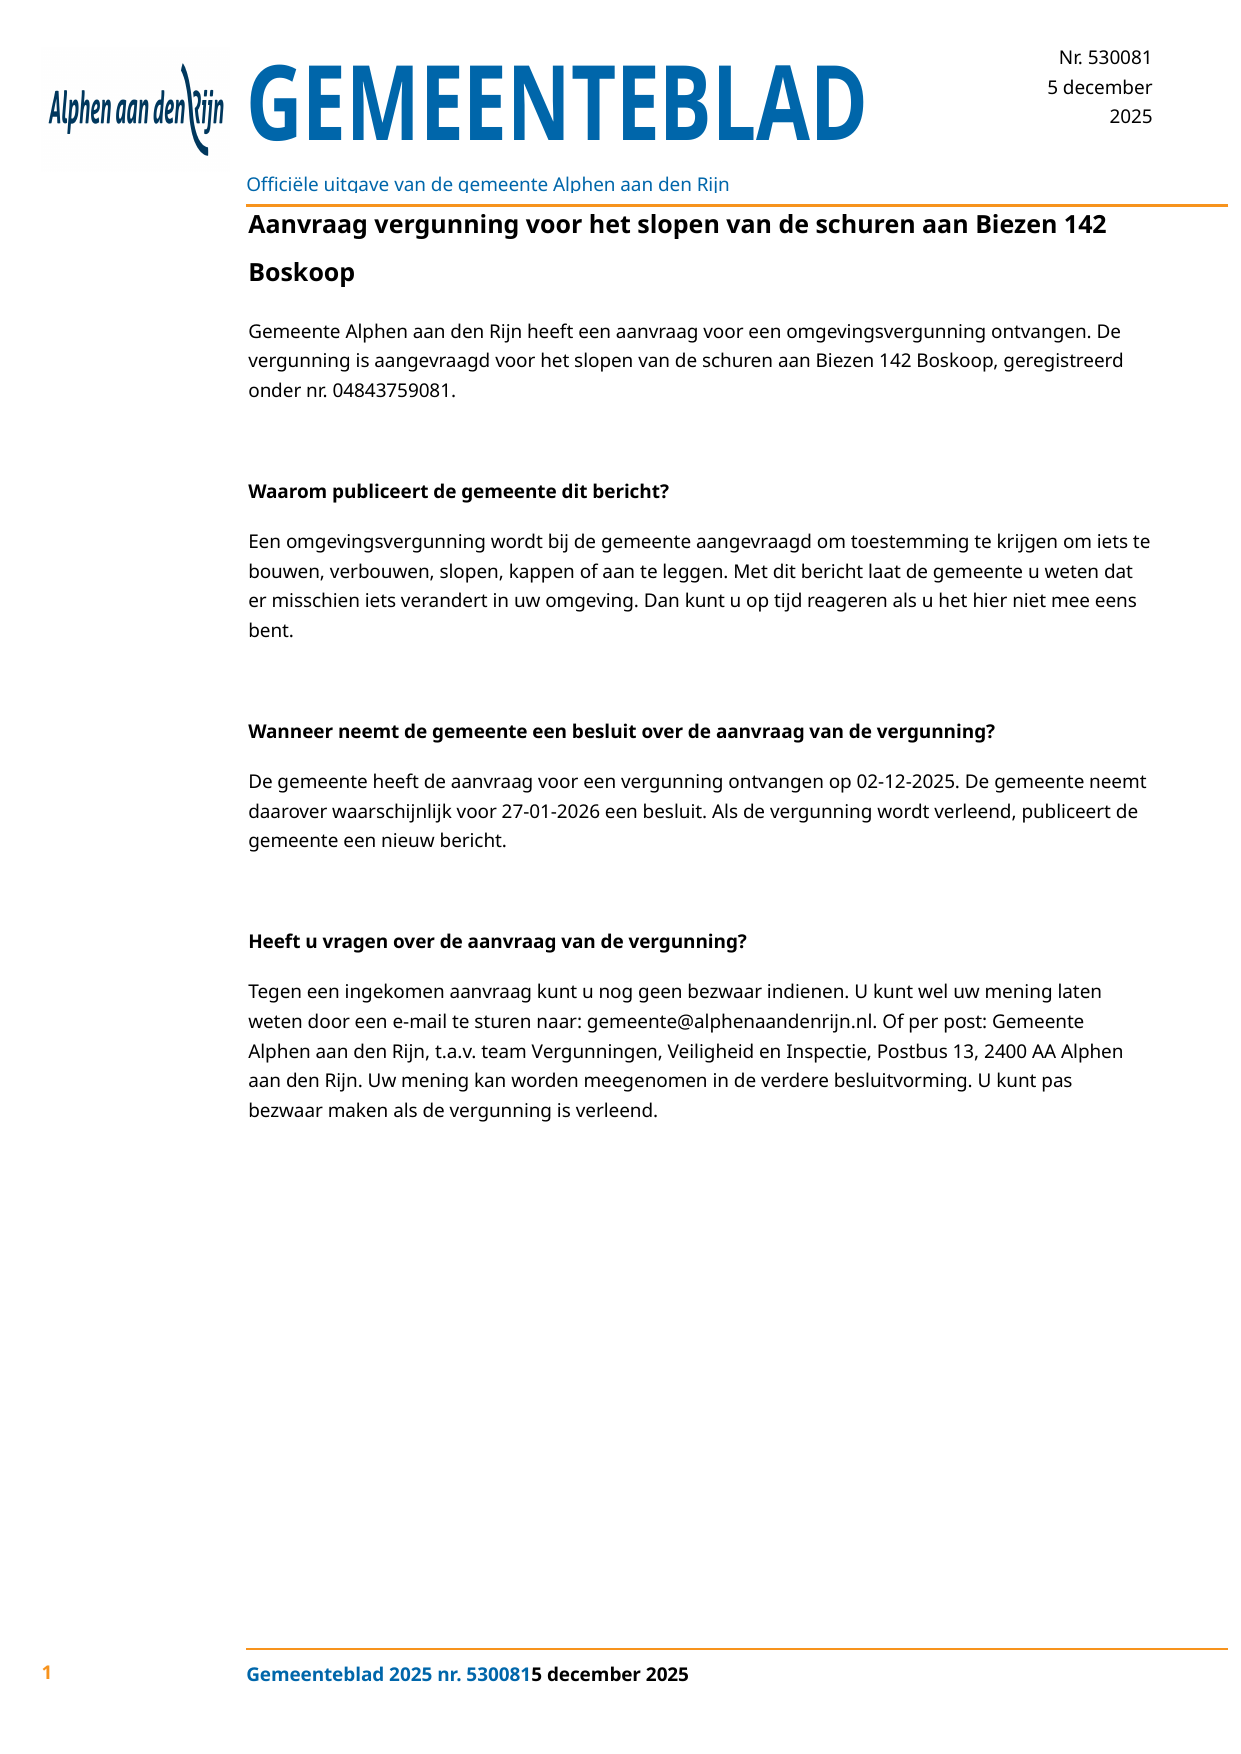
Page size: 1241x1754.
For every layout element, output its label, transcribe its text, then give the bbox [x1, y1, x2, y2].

text Een omgevingsvergunning wordt bij de gemeente aangevraagd om toestemming te krijgen om iets te bouwen, verbouwen, slopen, kappen of aan te leggen. Met dit bericht laat de gemeente u weten dat er misschien iets verandert in uw omgeving. Dan kunt u op tijd reageren als u het hier niet mee eens bent. [248, 528, 1152, 643]
text Aanvraag vergunning voor het slopen van de schuren aan Biezen 142 Boskoop [248, 207, 1152, 288]
text Tegen een ingekomen aanvraag kunt u nog geen bezwaar indienen. U kunt wel uw mening laten weten door een e-mail te sturen naar: gemeente@alphenaandenrijn.nl. Of per post: Gemeente Alphen aan den Rijn, t.a.v. team Vergunningen, Veiligheid en Inspectie, Postbus 13, 2400 AA Alphen aan den Rijn. Uw mening kan worden meegenomen in de verdere besluitvorming. U kunt pas bezwaar maken als de vergunning is verleend. [248, 979, 1152, 1123]
text Heeft u vragen over de aanvraag van de vergunning? [248, 928, 1152, 954]
text Gemeente Alphen aan den Rijn heeft een aanvraag voor een omgevingsvergunning ontvangen. De vergunning is aangevraagd voor het slopen van de schuren aan Biezen 142 Boskoop, geregistreerd onder nr. 04843759081. [248, 318, 1152, 403]
text De gemeente heeft de aanvraag voor een vergunning ontvangen op 02-12-2025. De gemeente neemt daarover waarschijnlijk voor 27-01-2026 een besluit. Als de vergunning wordt verleend, publiceert de gemeente een nieuw bericht. [248, 768, 1152, 853]
text Waarom publiceert de gemeente dit bericht? [248, 478, 1152, 504]
picture [41, 47, 231, 172]
text Wanneer neemt de gemeente een besluit over de aanvraag van de vergunning? [248, 718, 1152, 744]
